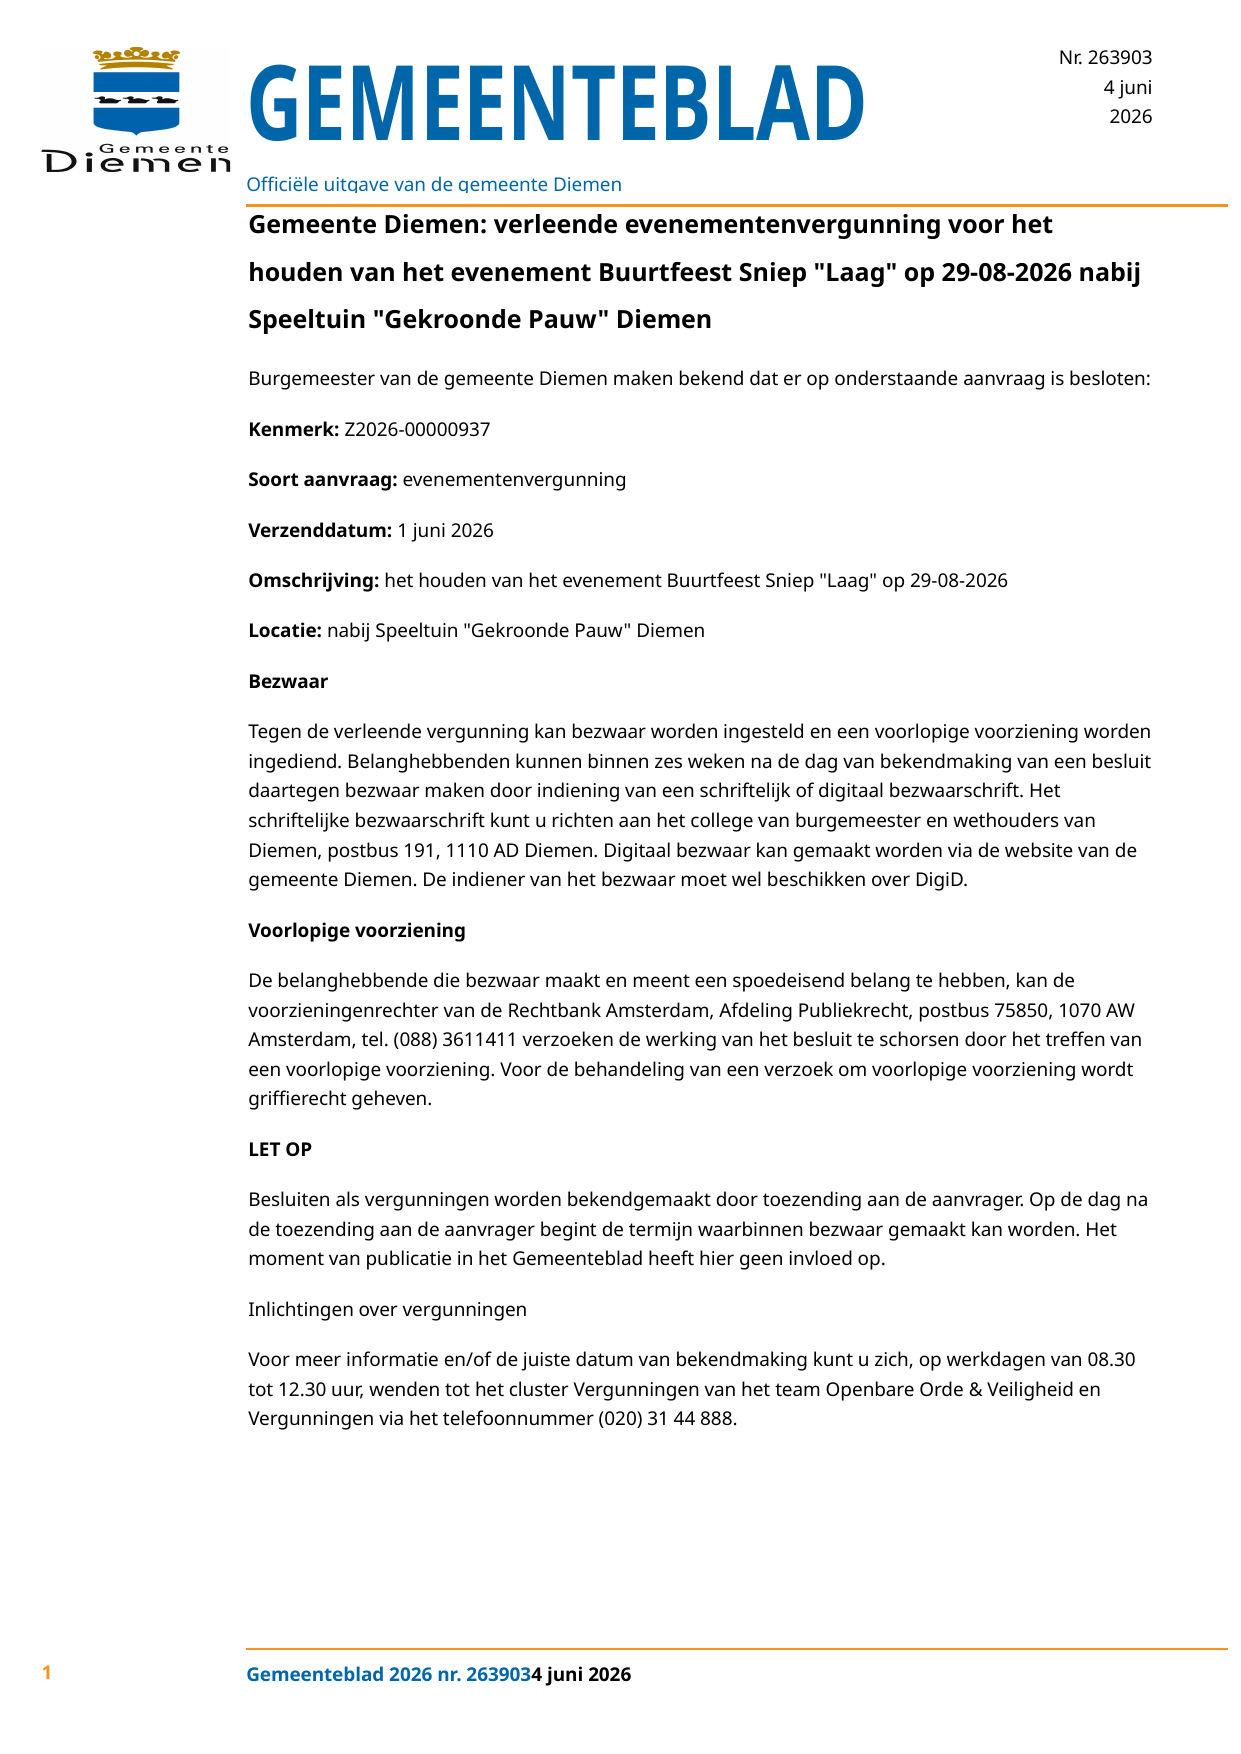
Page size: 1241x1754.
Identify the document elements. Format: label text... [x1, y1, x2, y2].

text Bezwaar [248, 668, 1152, 694]
text Locatie: nabij Speeltuin "Gekroonde Pauw" Diemen [248, 618, 1152, 643]
text Soort aanvraag: evenementenvergunning [248, 466, 1152, 492]
text Verzenddatum: 1 juni 2026 [248, 517, 1152, 542]
text Voorlopige voorziening [248, 917, 1152, 942]
picture [41, 47, 231, 172]
text Gemeente Diemen: verleende evenementenvergunning voor het houden van het evenement Buurtfeest Sniep "Laag" op 29-08-2026 nabij Speeltuin "Gekroonde Pauw" Diemen [248, 207, 1152, 336]
text Inlichtingen over vergunningen [248, 1296, 1152, 1322]
text Tegen de verleende vergunning kan bezwaar worden ingesteld en een voorlopige voorziening worden ingediend. Belanghebbenden kunnen binnen zes weken na de dag van bekendmaking van een besluit daartegen bezwaar maken door indiening van een schriftelijk of digitaal bezwaarschrift. Het schriftelijke bezwaarschrift kunt u richten aan het college van burgemeester en wethouders van Diemen, postbus 191, 1110 AD Diemen. Digitaal bezwaar kan gemaakt worden via de website van de gemeente Diemen. De indiener van het bezwaar moet wel beschikken over DigiD. [248, 718, 1152, 892]
text Burgemeester van de gemeente Diemen maken bekend dat er op onderstaande aanvraag is besloten: [248, 366, 1152, 391]
text De belanghebbende die bezwaar maakt en meent een spoedeisend belang te hebben, kan de voorzieningenrechter van de Rechtbank Amsterdam, Afdeling Publiekrecht, postbus 75850, 1070 AW Amsterdam, tel. (088) 3611411 verzoeken de werking van het besluit te schorsen door het treffen van een voorlopige voorziening. Voor de behandeling van een verzoek om voorlopige voorziening wordt griffierecht geheven. [248, 967, 1152, 1111]
text Kenmerk: Z2026-00000937 [248, 416, 1152, 442]
text Omschrijving: het houden van het evenement Buurtfeest Sniep "Laag" op 29-08-2026 [248, 567, 1152, 593]
text Besluiten als vergunningen worden bekendgemaakt door toezending aan de aanvrager. Op de dag na de toezending aan de aanvrager begint de termijn waarbinnen bezwaar gemaakt kan worden. Het moment van publicatie in het Gemeenteblad heeft hier geen invloed op. [248, 1186, 1152, 1271]
text Voor meer informatie en/of de juiste datum van bekendmaking kunt u zich, op werkdagen van 08.30 tot 12.30 uur, wenden tot het cluster Vergunningen van het team Openbare Orde & Veiligheid en Vergunningen via het telefoonnummer (020) 31 44 888. [248, 1346, 1152, 1431]
text LET OP [248, 1136, 1152, 1162]
